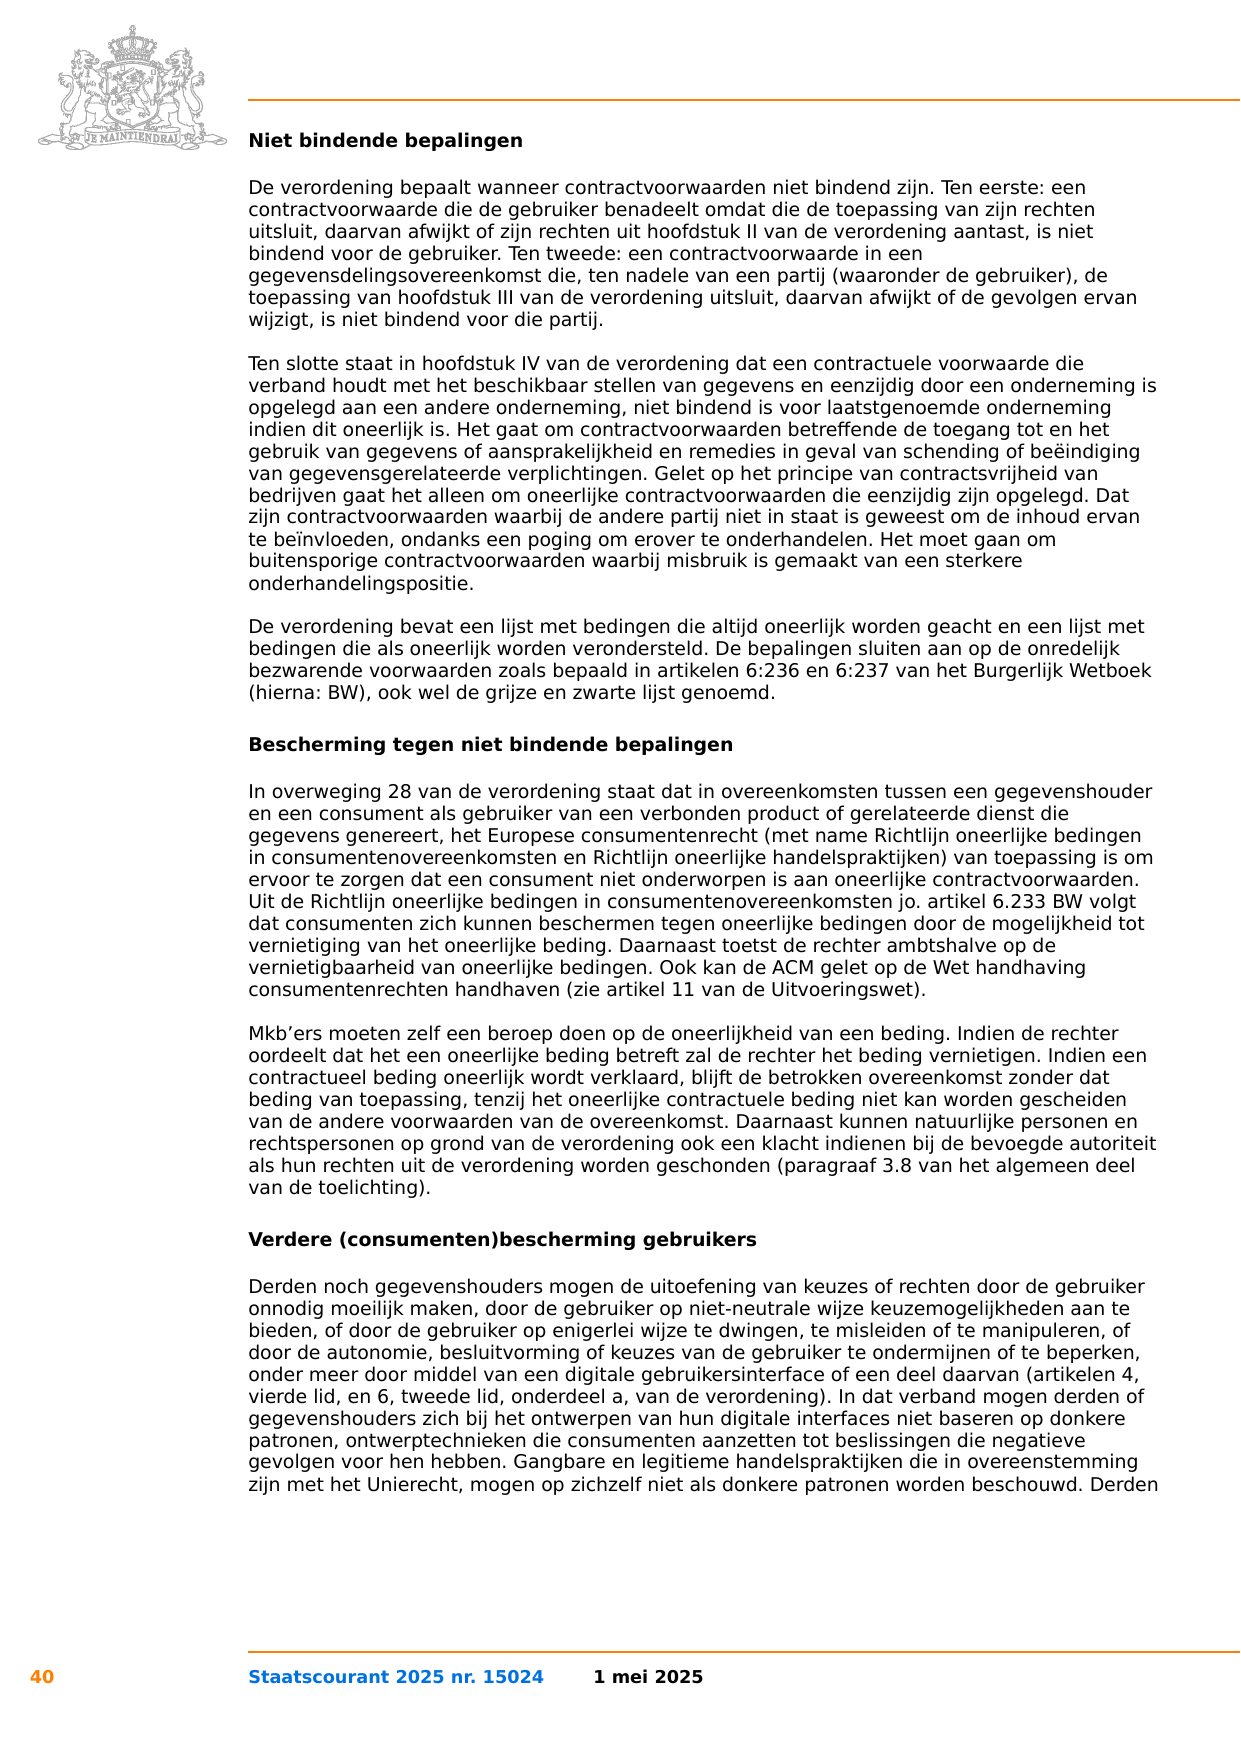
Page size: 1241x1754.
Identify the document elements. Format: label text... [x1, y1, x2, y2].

text De verordening bevat een lijst met bedingen die altijd oneerlijk worden geacht en een lijst met bedingen die als oneerlijk worden verondersteld. De bepalingen sluiten aan op de onredelijk bezwarende voorwaarden zoals bepaald in artikelen 6:236 en 6:237 van het Burgerlijk Wetboek (hierna: BW), ook wel de grijze en zwarte lijst genoemd. [248, 616, 1163, 704]
picture [38, 25, 227, 150]
text Ten slotte staat in hoofdstuk IV van de verordening dat een contractuele voorwaarde die verband houdt met het beschikbaar stellen van gegevens en eenzijdig door een onderneming is opgelegd aan een andere onderneming, niet bindend is voor laatstgenoemde onderneming indien dit oneerlijk is. Het gaat om contractvoorwaarden betreffende de toegang tot en het gebruik van gegevens of aansprakelijkheid en remedies in geval van schending of beëindiging van gegevensgerelateerde verplichtingen. Gelet op het principe van contractsvrijheid van bedrijven gaat het alleen om oneerlijke contractvoorwaarden die eenzijdig zijn opgelegd. Dat zijn contractvoorwaarden waarbij de andere partij niet in staat is geweest om de inhoud ervan te beïnvloeden, ondanks een poging om erover te onderhandelen. Het moet gaan om buitensporige contractvoorwaarden waarbij misbruik is gemaakt van een sterkere onderhandelingspositie. [248, 353, 1163, 594]
subtitle Bescherming tegen niet bindende bepalingen [248, 734, 1163, 756]
subtitle Verdere (consumenten)bescherming gebruikers [248, 1229, 1163, 1251]
text De verordening bepaalt wanneer contractvoorwaarden niet bindend zijn. Ten eerste: een contractvoorwaarde die de gebruiker benadeelt omdat die de toepassing van zijn rechten uitsluit, daarvan afwijkt of zijn rechten uit hoofdstuk II van de verordening aantast, is niet bindend voor de gebruiker. Ten tweede: een contractvoorwaarde in een gegevensdelingsovereenkomst die, ten nadele van een partij (waaronder de gebruiker), de toepassing van hoofdstuk III van de verordening uitsluit, daarvan afwijkt of de gevolgen ervan wijzigt, is niet bindend voor die partij. [248, 177, 1163, 331]
text In overweging 28 van de verordening staat dat in overeenkomsten tussen een gegevenshouder en een consument als gebruiker van een verbonden product of gerelateerde dienst die gegevens genereert, het Europese consumentenrecht (met name Richtlijn oneerlijke bedingen in consumentenovereenkomsten en Richtlijn oneerlijke handelspraktijken) van toepassing is om ervoor te zorgen dat een consument niet onderworpen is aan oneerlijke contractvoorwaarden. Uit de Richtlijn oneerlijke bedingen in consumentenovereenkomsten jo. artikel 6.233 BW volgt dat consumenten zich kunnen beschermen tegen oneerlijke bedingen door de mogelijkheid tot vernietiging van het oneerlijke beding. Daarnaast toetst de rechter ambtshalve op de vernietigbaarheid van oneerlijke bedingen. Ook kan de ACM gelet op de Wet handhaving consumentenrechten handhaven (zie artikel 11 van de Uitvoeringswet). [248, 781, 1163, 1001]
text Derden noch gegevenshouders mogen de uitoefening van keuzes of rechten door de gebruiker onnodig moeilijk maken, door de gebruiker op niet-neutrale wijze keuzemogelijkheden aan te bieden, of door de gebruiker op enigerlei wijze te dwingen, te misleiden of te manipuleren, of door de autonomie, besluitvorming of keuzes van de gebruiker te ondermijnen of te beperken, onder meer door middel van een digitale gebruikersinterface of een deel daarvan (artikelen 4, vierde lid, en 6, tweede lid, onderdeel a, van de verordening). In dat verband mogen derden of gegevenshouders zich bij het ontwerpen van hun digitale interfaces niet baseren op donkere patronen, ontwerptechnieken die consumenten aanzetten tot beslissingen die negatieve gevolgen voor hen hebben. Gangbare en legitieme handelspraktijken die in overeenstemming zijn met het Unierecht, mogen op zichzelf niet als donkere patronen worden beschouwd. Derden [248, 1276, 1163, 1495]
subtitle Niet bindende bepalingen [248, 130, 1163, 152]
text Mkb’ers moeten zelf een beroep doen op de oneerlijkheid van een beding. Indien de rechter oordeelt dat het een oneerlijke beding betreft zal de rechter het beding vernietigen. Indien een contractueel beding oneerlijk wordt verklaard, blijft de betrokken overeenkomst zonder dat beding van toepassing, tenzij het oneerlijke contractuele beding niet kan worden gescheiden van de andere voorwaarden van de overeenkomst. Daarnaast kunnen natuurlijke personen en rechtspersonen op grond van de verordening ook een klacht indienen bij de bevoegde autoriteit als hun rechten uit de verordening worden geschonden (paragraaf 3.8 van het algemeen deel van de toelichting). [248, 1023, 1163, 1199]
